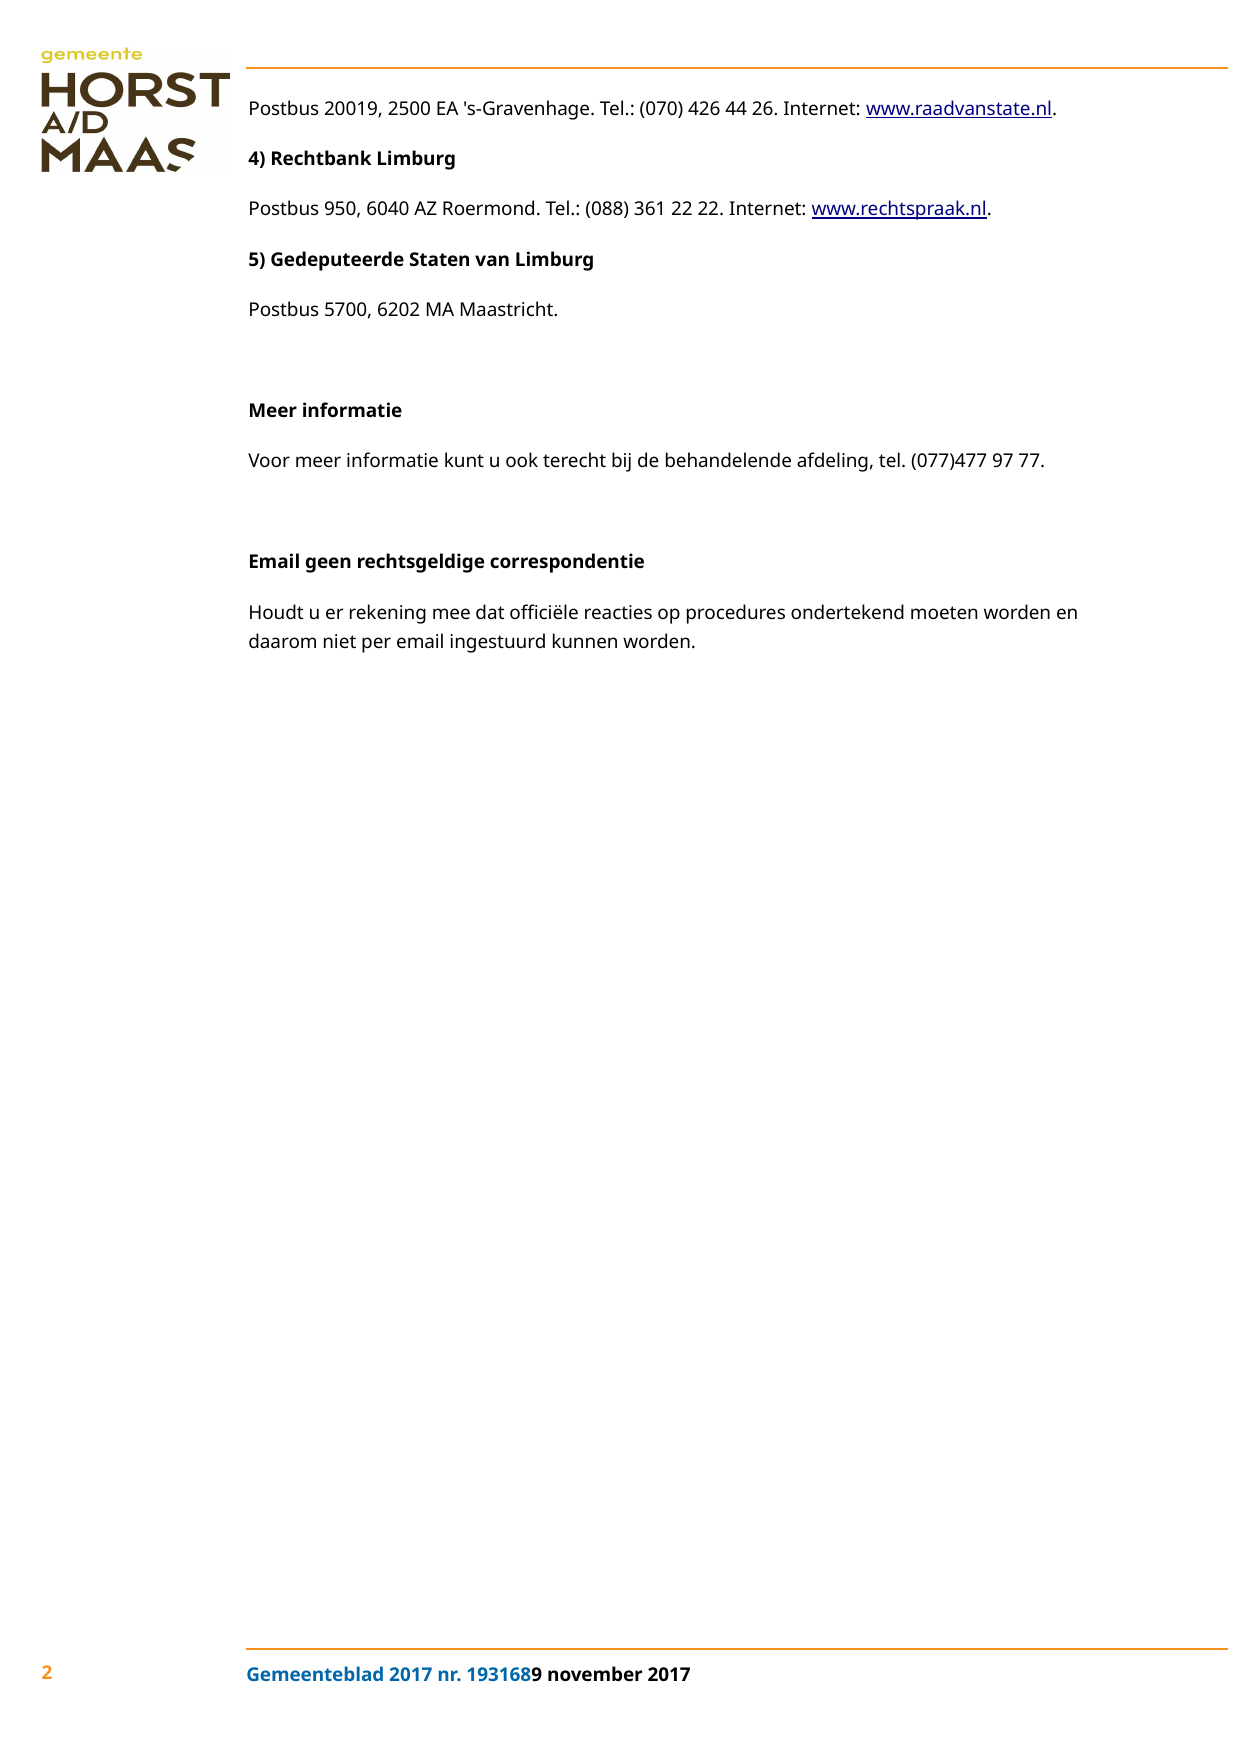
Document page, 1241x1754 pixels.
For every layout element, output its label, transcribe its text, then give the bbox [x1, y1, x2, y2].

text Postbus 20019, 2500 EA 's-Gravenhage. Tel.: (070) 426 44 26. Internet: www.raadvanstate.nl. [248, 95, 1152, 121]
text 4) Rechtbank Limburg [248, 145, 1152, 171]
text 5) Gedeputeerde Staten van Limburg [248, 246, 1152, 272]
text Meer informatie [248, 397, 1152, 423]
text Voor meer informatie kunt u ook terecht bij de behandelende afdeling, tel. (077)477 97 77. [248, 448, 1152, 473]
text Houdt u er rekening mee dat officiële reacties op procedures ondertekend moeten worden en daarom niet per email ingestuurd kunnen worden. [248, 599, 1152, 654]
picture [41, 47, 231, 172]
text Postbus 5700, 6202 MA Maastricht. [248, 296, 1152, 322]
text Email geen rechtsgeldige correspondentie [248, 548, 1152, 574]
text Postbus 950, 6040 AZ Roermond. Tel.: (088) 361 22 22. Internet: www.rechtspraak.nl. [248, 196, 1152, 221]
